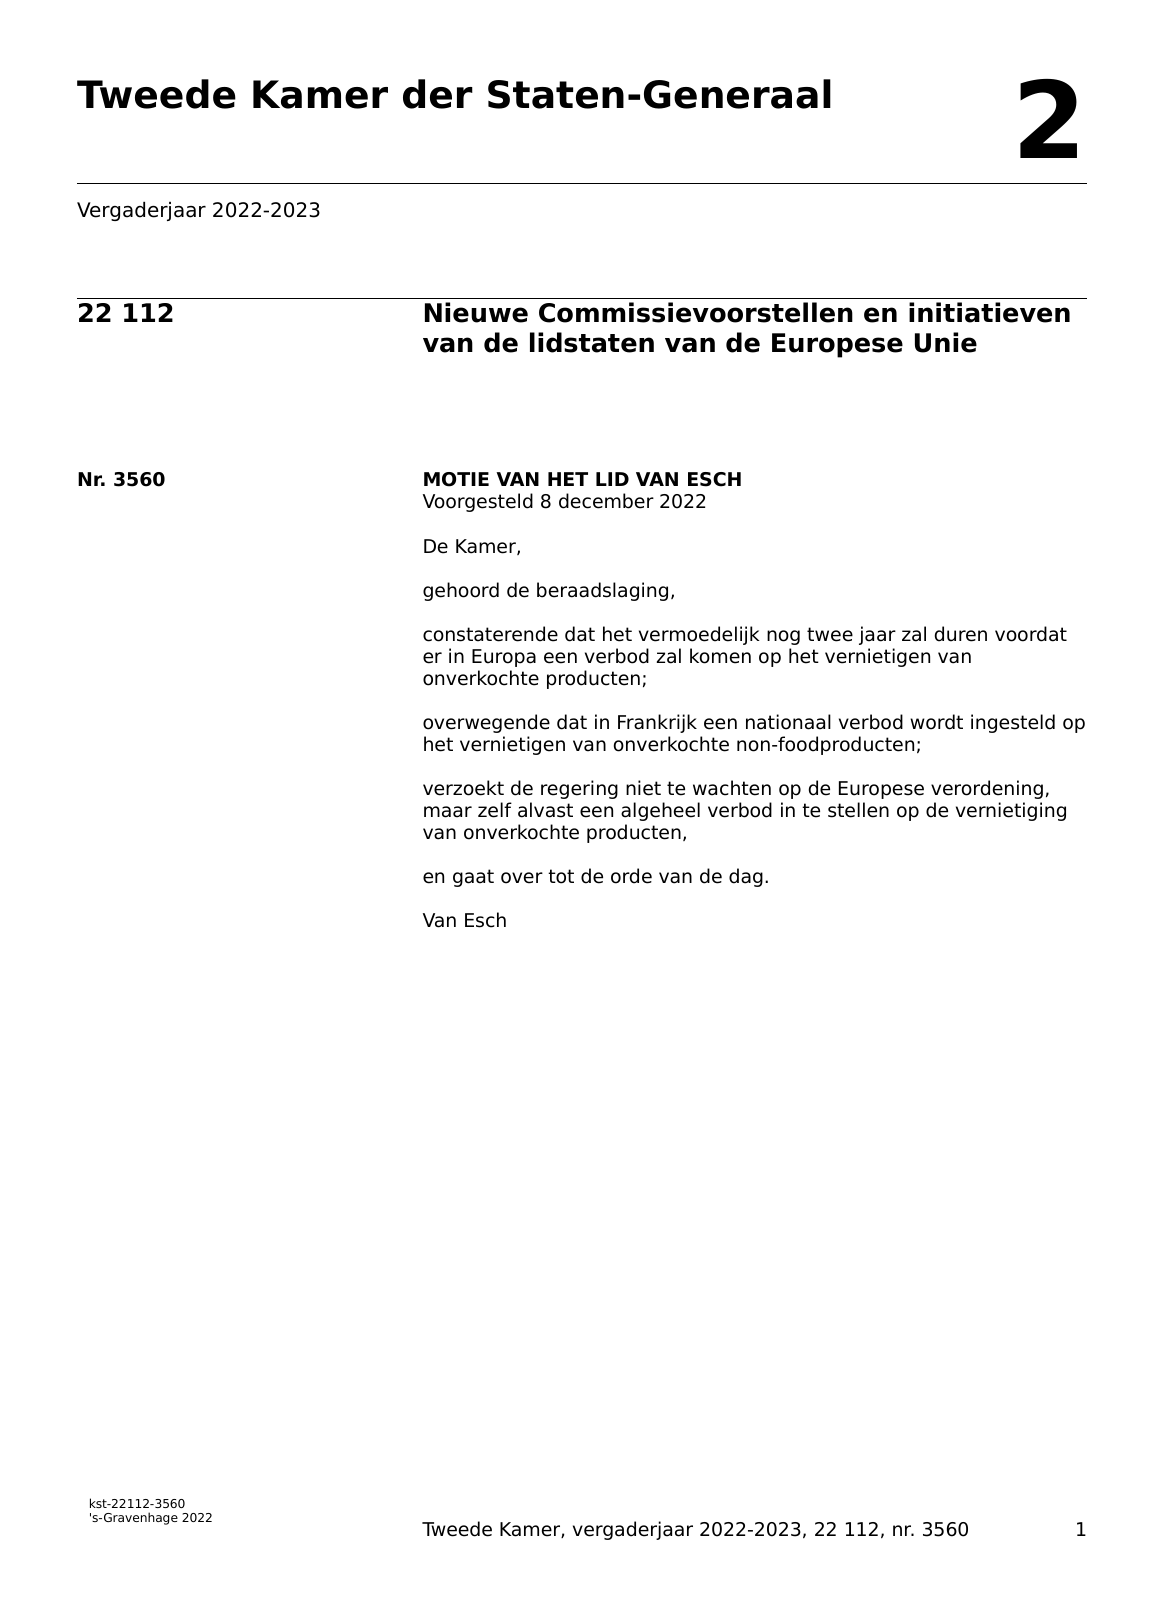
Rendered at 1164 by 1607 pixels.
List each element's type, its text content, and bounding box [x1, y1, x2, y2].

table_header 2 [886, 59, 1087, 183]
subtitle 22 112 Nieuwe Commissievoorstellen en initiatieven van de lidstaten van de Europese Unie [77, 299, 1087, 358]
table_header Tweede Kamer der Staten-Generaal [77, 59, 886, 183]
subtitle Nr. 3560 MOTIE VAN HET LID VAN ESCH [77, 469, 1087, 491]
table_cell Vergaderjaar 2022-2023 [77, 184, 1087, 298]
text kst-22112-3560 [88, 1497, 323, 1511]
text overwegende dat in Frankrijk een nationaal verbod wordt ingesteld op het vernietigen van onverkochte non-foodproducten; [422, 712, 1087, 756]
text gehoord de beraadslaging, [422, 580, 1087, 602]
text verzoekt de regering niet te wachten op de Europese verordening, maar zelf alvast een algeheel verbod in te stellen op de vernietiging van onverkochte producten, [422, 778, 1087, 844]
text Voorgesteld 8 december 2022 [422, 491, 1087, 513]
text constaterende dat het vermoedelijk nog twee jaar zal duren voordat er in Europa een verbod zal komen op het vernietigen van onverkochte producten; [422, 624, 1087, 690]
text De Kamer, [422, 536, 1087, 557]
text 's-Gravenhage 2022 [88, 1511, 323, 1525]
text Van Esch [422, 910, 1087, 932]
text en gaat over tot de orde van de dag. [422, 866, 1087, 888]
